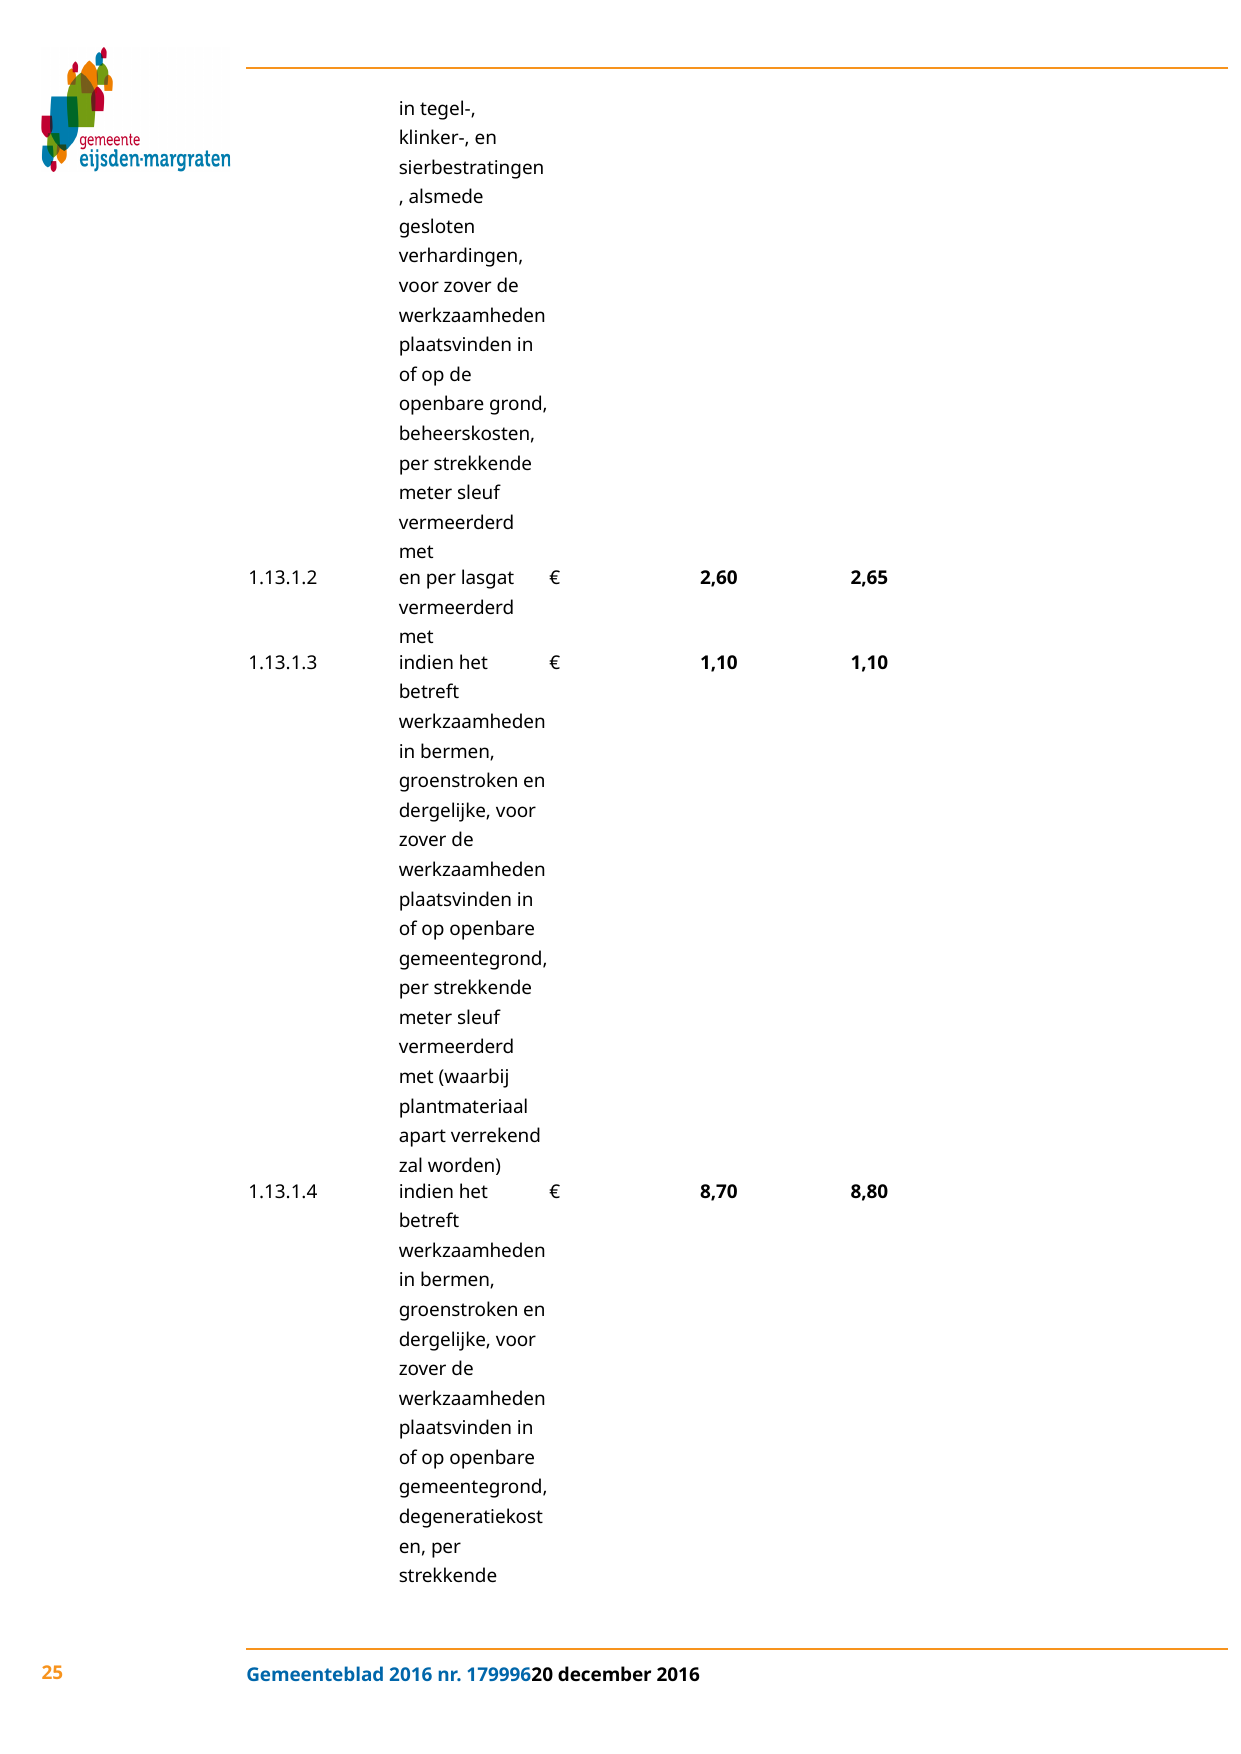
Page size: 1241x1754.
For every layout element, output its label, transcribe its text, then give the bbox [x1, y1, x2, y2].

table_cell en per lasgat vermeerderd met [399, 564, 549, 649]
table_cell indien het betreft werkzaamheden in bermen, groenstroken en dergelijke, voor zover de werkzaamheden plaatsvinden in of op openbare gemeentegrond, per strekkende meter sleuf vermeerderd met (waarbij plantmateriaal apart verrekend zal worden) [399, 649, 549, 1178]
table_cell € [549, 1178, 700, 1588]
picture [41, 47, 231, 172]
table_cell 1.13.1.4 [248, 1178, 398, 1588]
table_cell 8,80 [850, 1178, 1001, 1588]
table_cell € [549, 564, 700, 649]
table_cell 8,70 [700, 1178, 850, 1588]
table_cell 1.13.1.2 [248, 564, 398, 649]
table_cell [248, 95, 398, 564]
table_cell 1.13.1.3 [248, 649, 398, 1178]
table_cell € [549, 649, 700, 1178]
table_cell 2,65 [850, 564, 1001, 649]
table_cell in tegel-, klinker-, en sierbestratingen, alsmede gesloten verhardingen, voor zover de werkzaamheden plaatsvinden in of op de openbare grond, beheerskosten, per strekkende meter sleuf vermeerderd met [399, 95, 549, 564]
table_cell [850, 95, 1001, 564]
table_cell 2,60 [700, 564, 850, 649]
table_cell [700, 95, 850, 564]
table_cell 1,10 [700, 649, 850, 1178]
table_cell 1,10 [850, 649, 1001, 1178]
table_cell indien het betreft werkzaamheden in bermen, groenstroken en dergelijke, voor zover de werkzaamheden plaatsvinden in of op openbare gemeentegrond, degeneratiekosten, per strekkende [399, 1178, 549, 1588]
table_cell [549, 95, 700, 564]
